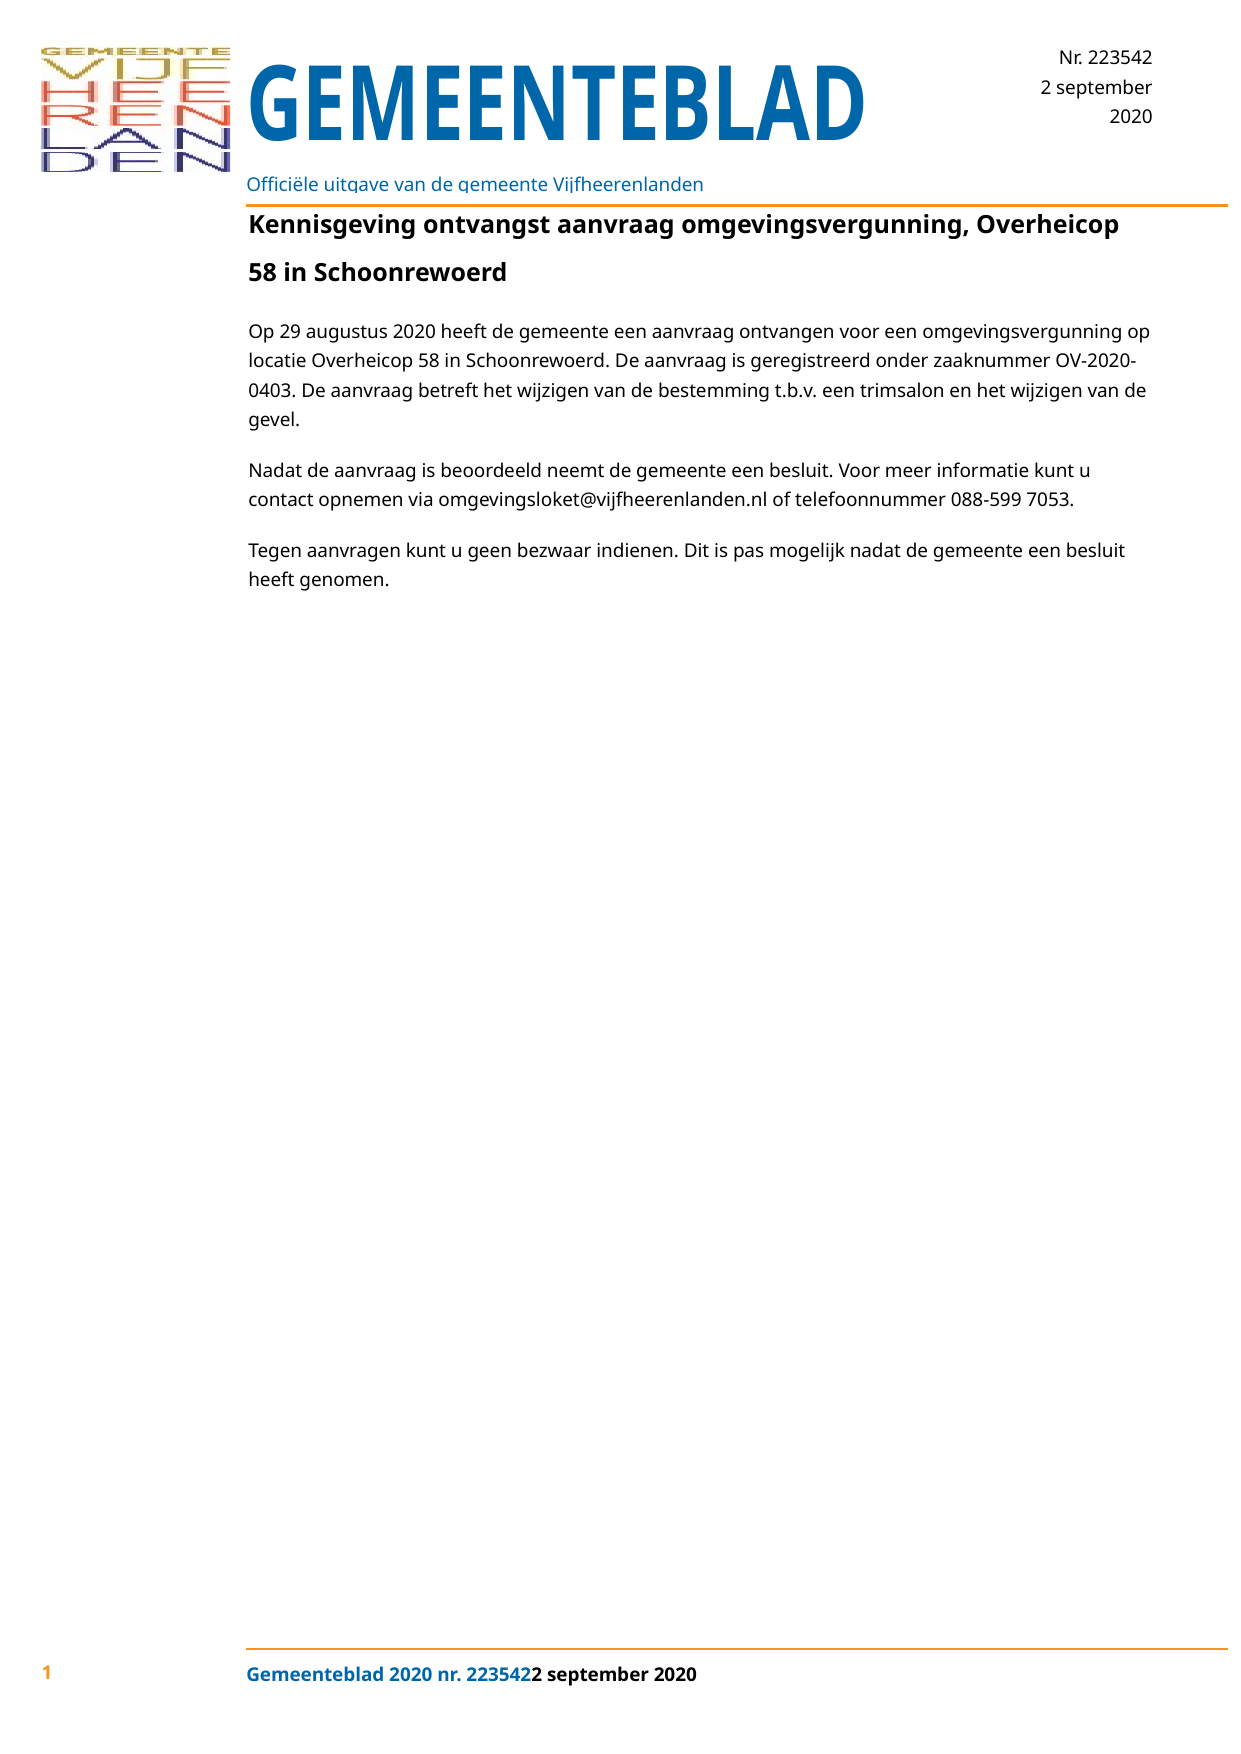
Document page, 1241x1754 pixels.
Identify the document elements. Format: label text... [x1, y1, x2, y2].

text Kennisgeving ontvangst aanvraag omgevingsvergunning, Overheicop 58 in Schoonrewoerd [248, 207, 1152, 288]
text Nadat de aanvraag is beoordeeld neemt de gemeente een besluit. Voor meer informatie kunt u contact opnemen via omgevingsloket@vijfheerenlanden.nl of telefoonnummer 088-599 7053. [248, 457, 1152, 512]
picture [41, 47, 231, 172]
text Op 29 augustus 2020 heeft de gemeente een aanvraag ontvangen voor een omgevingsvergunning op locatie Overheicop 58 in Schoonrewoerd. De aanvraag is geregistreerd onder zaaknummer OV-2020-0403. De aanvraag betreft het wijzigen van de bestemming t.b.v. een trimsalon en het wijzigen van de gevel. [248, 318, 1152, 432]
text Tegen aanvragen kunt u geen bezwaar indienen. Dit is pas mogelijk nadat de gemeente een besluit heeft genomen. [248, 537, 1152, 592]
